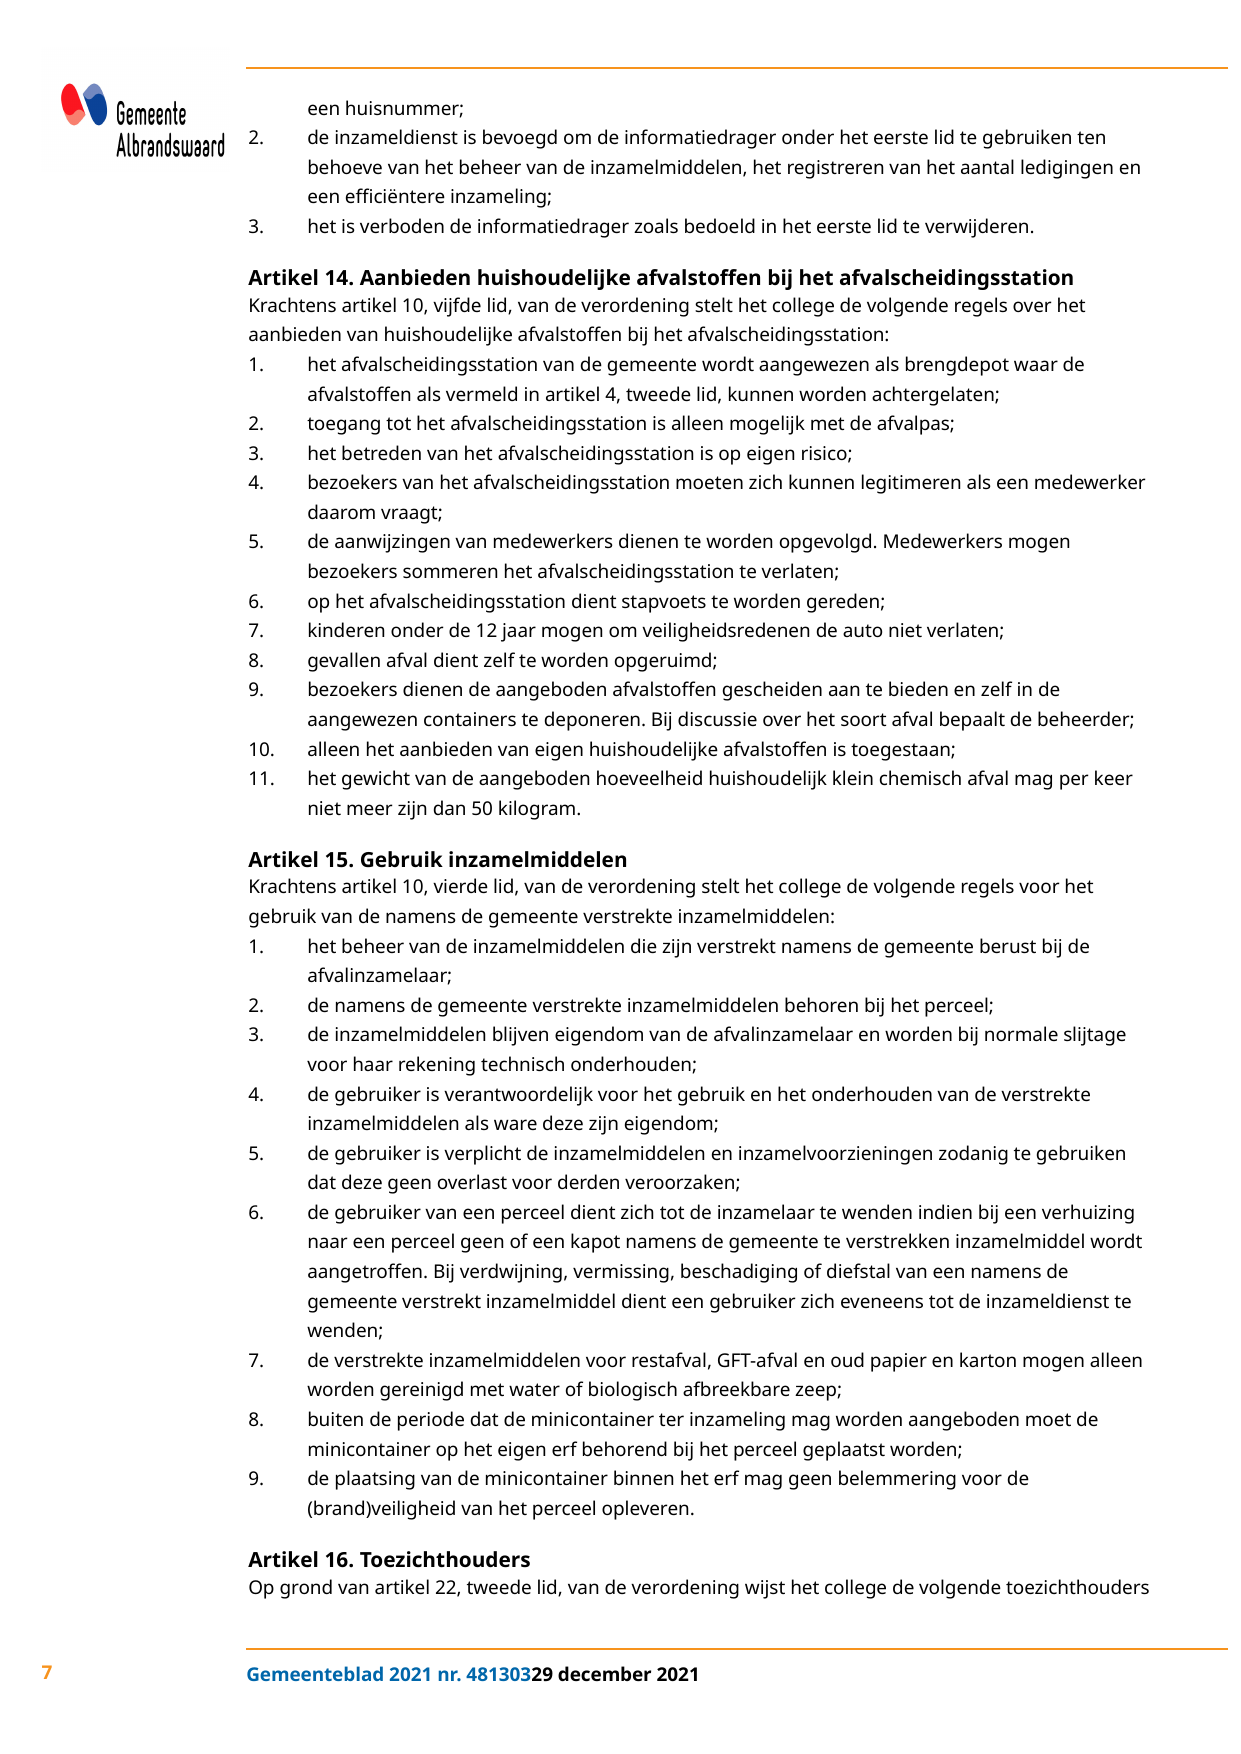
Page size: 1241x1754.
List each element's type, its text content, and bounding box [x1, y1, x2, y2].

list het gewicht van de aangeboden hoeveelheid huishoudelijk klein chemisch afval mag per keer niet meer zijn dan 50 kilogram. [248, 765, 1152, 821]
list kinderen onder de 12 jaar mogen om veiligheidsredenen de auto niet verlaten; [248, 617, 1152, 643]
list de verstrekte inzamelmiddelen voor restafval, GFT-afval en oud papier en karton mogen alleen worden gereinigd met water of biologisch afbreekbare zeep; [248, 1347, 1152, 1402]
list het is verboden de informatiedrager zoals bedoeld in het eerste lid te verwijderen. [248, 213, 1152, 239]
list bezoekers dienen de aangeboden afvalstoffen gescheiden aan te bieden en zelf in de aangewezen containers te deponeren. Bij discussie over het soort afval bepaalt de beheerder; [248, 677, 1152, 732]
list de inzamelmiddelen blijven eigendom van de afvalinzamelaar en worden bij normale slijtage voor haar rekening technisch onderhouden; [248, 1022, 1152, 1077]
picture [41, 47, 231, 172]
list een huisnummer; [248, 95, 1152, 121]
list de namens de gemeente verstrekte inzamelmiddelen behoren bij het perceel; [248, 992, 1152, 1018]
list de plaatsing van de minicontainer binnen het erf mag geen belemmering voor de (brand)veiligheid van het perceel opleveren. [248, 1465, 1152, 1521]
list op het afvalscheidingsstation dient stapvoets te worden gereden; [248, 588, 1152, 613]
text Artikel 16. Toezichthouders [248, 1545, 1152, 1574]
list de inzameldienst is bevoegd om de informatiedrager onder het eerste lid te gebruiken ten behoeve van het beheer van de inzamelmiddelen, het registreren van het aantal ledigingen en een efficiëntere inzameling; [248, 124, 1152, 209]
list alleen het aanbieden van eigen huishoudelijke afvalstoffen is toegestaan; [248, 736, 1152, 761]
list de gebruiker van een perceel dient zich tot de inzamelaar te wenden indien bij een verhuizing naar een perceel geen of een kapot namens de gemeente te verstrekken inzamelmiddel wordt aangetroffen. Bij verdwijning, vermissing, beschadiging of diefstal van een namens de gemeente verstrekt inzamelmiddel dient een gebruiker zich eveneens tot de inzameldienst te wenden; [248, 1199, 1152, 1343]
list de gebruiker is verantwoordelijk voor het gebruik en het onderhouden van de verstrekte inzamelmiddelen als ware deze zijn eigendom; [248, 1081, 1152, 1136]
text Krachtens artikel 10, vijfde lid, van de verordening stelt het college de volgende regels over het aanbieden van huishoudelijke afvalstoffen bij het afvalscheidingsstation: [248, 292, 1152, 347]
text Op grond van artikel 22, tweede lid, van de verordening wijst het college de volgende toezichthouders [248, 1574, 1152, 1599]
list het beheer van de inzamelmiddelen die zijn verstrekt namens de gemeente berust bij de afvalinzamelaar; [248, 933, 1152, 988]
list buiten de periode dat de minicontainer ter inzameling mag worden aangeboden moet de minicontainer op het eigen erf behorend bij het perceel geplaatst worden; [248, 1406, 1152, 1462]
list de gebruiker is verplicht de inzamelmiddelen en inzamelvoorzieningen zodanig te gebruiken dat deze geen overlast voor derden veroorzaken; [248, 1140, 1152, 1195]
list het betreden van het afvalscheidingsstation is op eigen risico; [248, 440, 1152, 466]
text Artikel 14. Aanbieden huishoudelijke afvalstoffen bij het afvalscheidingsstation [248, 263, 1152, 292]
list de aanwijzingen van medewerkers dienen te worden opgevolgd. Medewerkers mogen bezoekers sommeren het afvalscheidingsstation te verlaten; [248, 529, 1152, 584]
list gevallen afval dient zelf te worden opgeruimd; [248, 647, 1152, 673]
list toegang tot het afvalscheidingsstation is alleen mogelijk met de afvalpas; [248, 410, 1152, 436]
list het afvalscheidingsstation van de gemeente wordt aangewezen als brengdepot waar de afvalstoffen als vermeld in artikel 4, tweede lid, kunnen worden achtergelaten; [248, 351, 1152, 406]
text Artikel 15. Gebruik inzamelmiddelen [248, 845, 1152, 874]
text Krachtens artikel 10, vierde lid, van de verordening stelt het college de volgende regels voor het gebruik van de namens de gemeente verstrekte inzamelmiddelen: [248, 874, 1152, 929]
list bezoekers van het afvalscheidingsstation moeten zich kunnen legitimeren als een medewerker daarom vraagt; [248, 469, 1152, 525]
